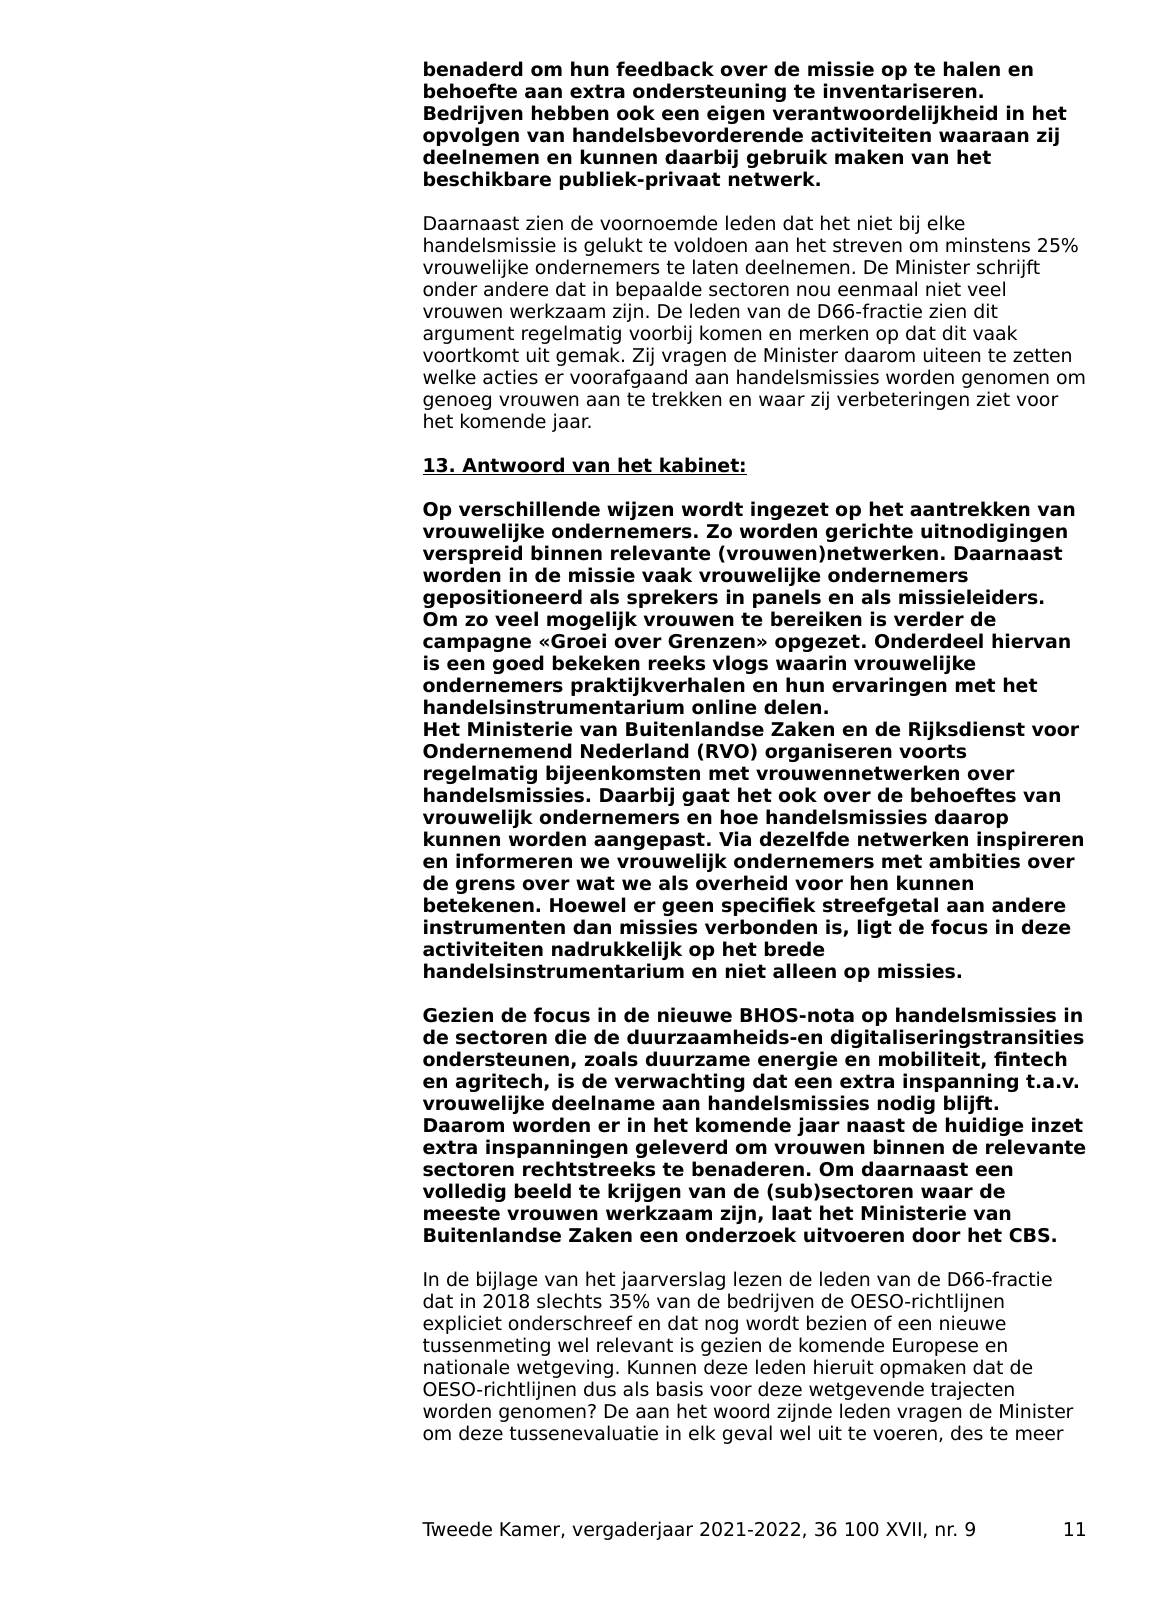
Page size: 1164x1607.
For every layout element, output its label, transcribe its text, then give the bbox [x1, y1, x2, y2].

subtitle 13. Antwoord van het kabinet: [422, 455, 1087, 477]
text benaderd om hun feedback over de missie op te halen en behoefte aan extra ondersteuning te inventariseren. Bedrijven hebben ook een eigen verantwoordelijkheid in het opvolgen van handelsbevorderende activiteiten waaraan zij deelnemen en kunnen daarbij gebruik maken van het beschikbare publiek-privaat netwerk. [422, 59, 1087, 191]
text Gezien de focus in de nieuwe BHOS-nota op handelsmissies in de sectoren die de duurzaamheids-en digitaliseringstransities ondersteunen, zoals duurzame energie en mobiliteit, fintech en agritech, is de verwachting dat een extra inspanning t.a.v. vrouwelijke deelname aan handelsmissies nodig blijft. Daarom worden er in het komende jaar naast de huidige inzet extra inspanningen geleverd om vrouwen binnen de relevante sectoren rechtstreeks te benaderen. Om daarnaast een volledig beeld te krijgen van de (sub)sectoren waar de meeste vrouwen werkzaam zijn, laat het Ministerie van Buitenlandse Zaken een onderzoek uitvoeren door het CBS. [422, 1005, 1087, 1247]
text In de bijlage van het jaarverslag lezen de leden van de D66-fractie dat in 2018 slechts 35% van de bedrijven de OESO-richtlijnen expliciet onderschreef en dat nog wordt bezien of een nieuwe tussenmeting wel relevant is gezien de komende Europese en nationale wetgeving. Kunnen deze leden hieruit opmaken dat de OESO-richtlijnen dus als basis voor deze wetgevende trajecten worden genomen? De aan het woord zijnde leden vragen de Minister om deze tussenevaluatie in elk geval wel uit te voeren, des te meer [422, 1269, 1087, 1445]
text Op verschillende wijzen wordt ingezet op het aantrekken van vrouwelijke ondernemers. Zo worden gerichte uitnodigingen verspreid binnen relevante (vrouwen)netwerken. Daarnaast worden in de missie vaak vrouwelijke ondernemers gepositioneerd als sprekers in panels en als missieleiders. Om zo veel mogelijk vrouwen te bereiken is verder de campagne «Groei over Grenzen» opgezet. Onderdeel hiervan is een goed bekeken reeks vlogs waarin vrouwelijke ondernemers praktijkverhalen en hun ervaringen met het handelsinstrumentarium online delen. [422, 499, 1087, 719]
text Het Ministerie van Buitenlandse Zaken en de Rijksdienst voor Ondernemend Nederland (RVO) organiseren voorts regelmatig bijeenkomsten met vrouwennetwerken over handelsmissies. Daarbij gaat het ook over de behoeftes van vrouwelijk ondernemers en hoe handelsmissies daarop kunnen worden aangepast. Via dezelfde netwerken inspireren en informeren we vrouwelijk ondernemers met ambities over de grens over wat we als overheid voor hen kunnen betekenen. Hoewel er geen specifiek streefgetal aan andere instrumenten dan missies verbonden is, ligt de focus in deze activiteiten nadrukkelijk op het brede handelsinstrumentarium en niet alleen op missies. [422, 719, 1087, 983]
text Daarnaast zien de voornoemde leden dat het niet bij elke handelsmissie is gelukt te voldoen aan het streven om minstens 25% vrouwelijke ondernemers te laten deelnemen. De Minister schrijft onder andere dat in bepaalde sectoren nou eenmaal niet veel vrouwen werkzaam zijn. De leden van de D66-fractie zien dit argument regelmatig voorbij komen en merken op dat dit vaak voortkomt uit gemak. Zij vragen de Minister daarom uiteen te zetten welke acties er voorafgaand aan handelsmissies worden genomen om genoeg vrouwen aan te trekken en waar zij verbeteringen ziet voor het komende jaar. [422, 213, 1087, 433]
